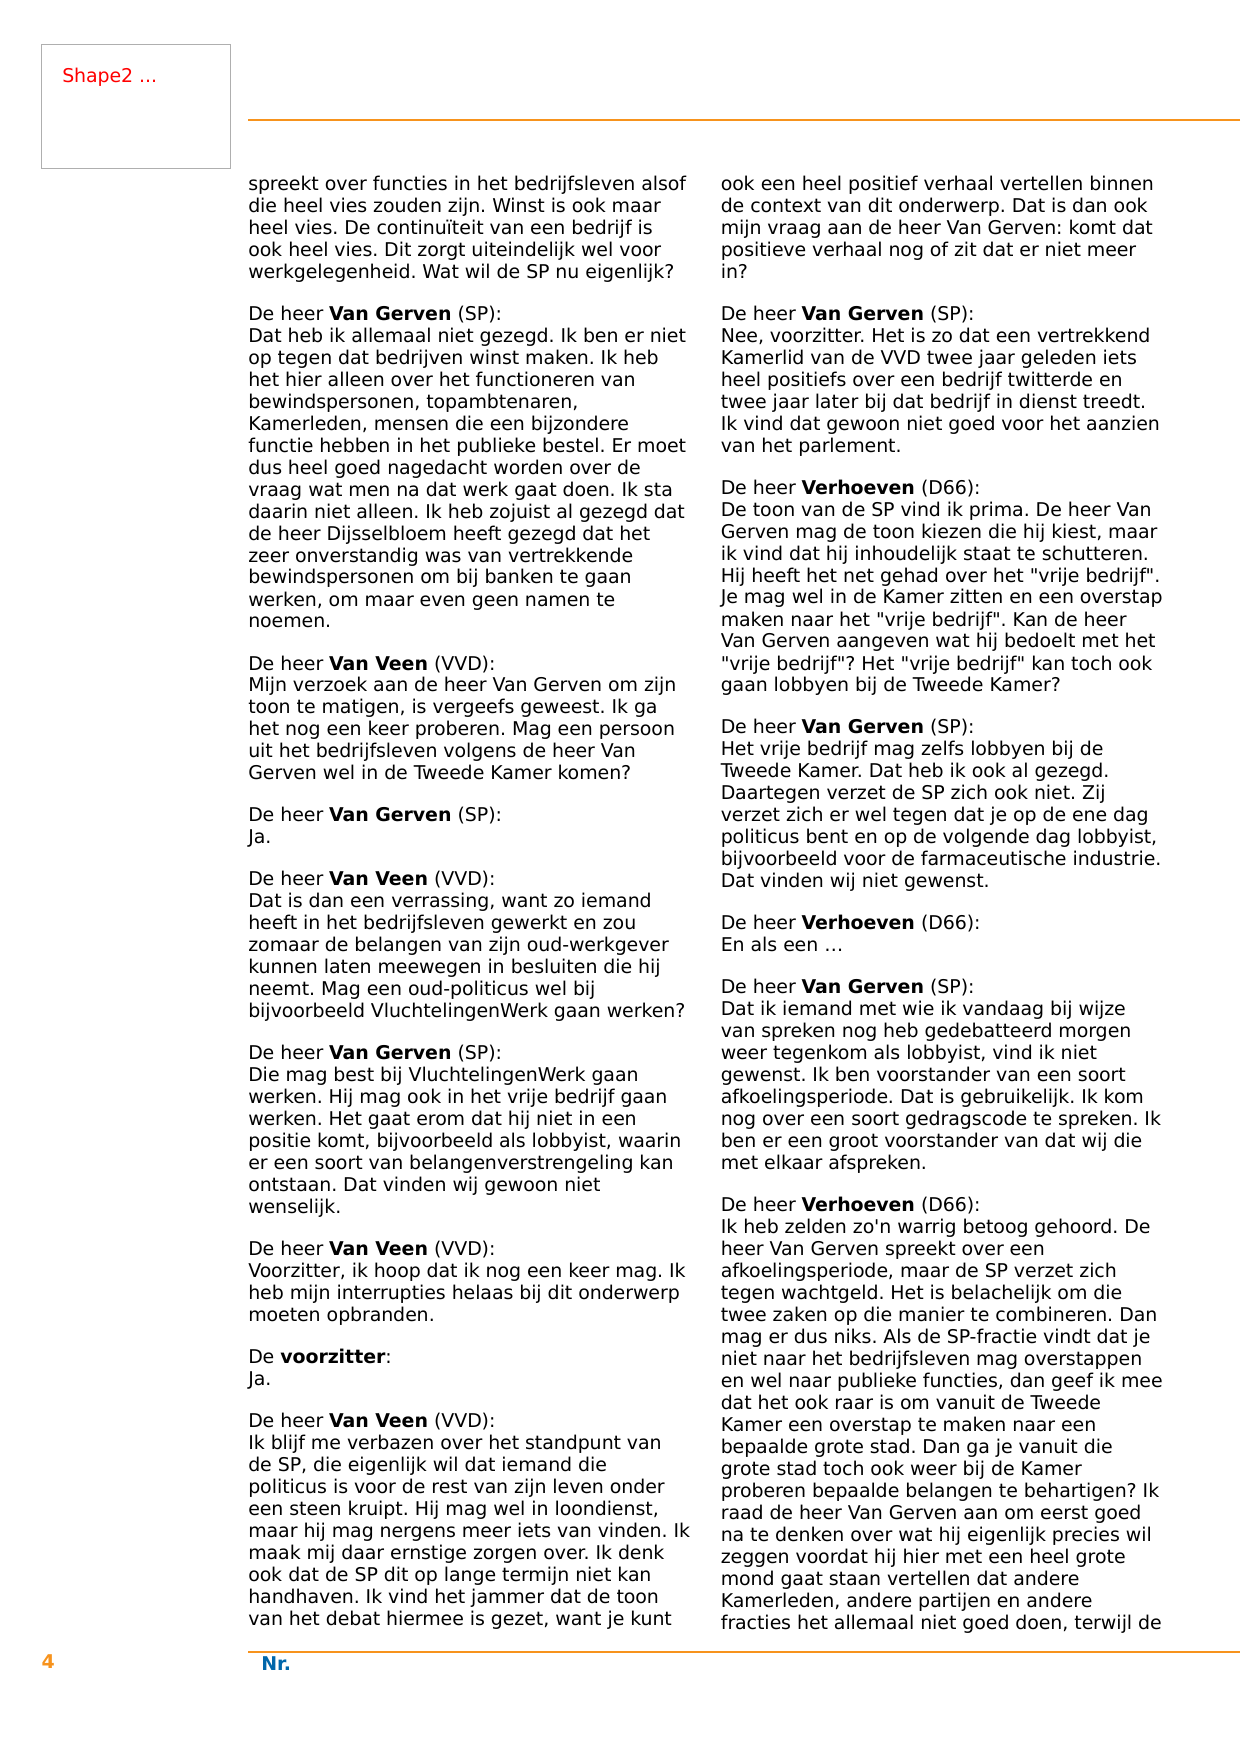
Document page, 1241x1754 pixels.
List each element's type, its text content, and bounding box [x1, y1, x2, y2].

text De heer Van Veen (VVD): [248, 868, 691, 890]
text De heer Verhoeven (D66): [721, 477, 1163, 498]
text Dat ik iemand met wie ik vandaag bij wijze van spreken nog heb gedebatteerd morgen weer tegenkom als lobbyist, vind ik niet gewenst. Ik ben voorstander van een soort afkoelingsperiode. Dat is gebruikelijk. Ik kom nog over een soort gedragscode te spreken. Ik ben er een groot voorstander van dat wij die met elkaar afspreken. [721, 998, 1163, 1174]
text De heer Van Veen (VVD): [248, 1238, 691, 1260]
text Ja. [248, 826, 691, 848]
text De heer Verhoeven (D66): [721, 1194, 1163, 1216]
text Ja. [248, 1368, 691, 1390]
text Mijn verzoek aan de heer Van Gerven om zijn toon te matigen, is vergeefs geweest. Ik ga het nog een keer proberen. Mag een persoon uit het bedrijfsleven volgens de heer Van Gerven wel in de Tweede Kamer komen? [248, 674, 691, 784]
text De heer Van Gerven (SP): [721, 303, 1163, 325]
text spreekt over functies in het bedrijfsleven alsof die heel vies zouden zijn. Winst is ook maar heel vies. De continuïteit van een bedrijf is ook heel vies. Dit zorgt uiteindelijk wel voor werkgelegenheid. Wat wil de SP nu eigenlijk? [248, 173, 691, 283]
text De heer Van Gerven (SP): [248, 303, 691, 325]
text Dat heb ik allemaal niet gezegd. Ik ben er niet op tegen dat bedrijven winst maken. Ik heb het hier alleen over het functioneren van bewindspersonen, topambtenaren, Kamerleden, mensen die een bijzondere functie hebben in het publieke bestel. Er moet dus heel goed nagedacht worden over de vraag wat men na dat werk gaat doen. Ik sta daarin niet alleen. Ik heb zojuist al gezegd dat de heer Dijsselbloem heeft gezegd dat het zeer onverstandig was van vertrekkende bewindspersonen om bij banken te gaan werken, om maar even geen namen te noemen. [248, 325, 691, 632]
text De voorzitter: [248, 1346, 691, 1368]
text Het vrije bedrijf mag zelfs lobbyen bij de Tweede Kamer. Dat heb ik ook al gezegd. Daartegen verzet de SP zich ook niet. Zij verzet zich er wel tegen dat je op de ene dag politicus bent en op de volgende dag lobbyist, bijvoorbeeld voor de farmaceutische industrie. Dat vinden wij niet gewenst. [721, 738, 1163, 892]
text De heer Van Veen (VVD): [248, 1410, 691, 1432]
text De toon van de SP vind ik prima. De heer Van Gerven mag de toon kiezen die hij kiest, maar ik vind dat hij inhoudelijk staat te schutteren. Hij heeft het net gehad over het "vrije bedrijf". Je mag wel in de Kamer zitten en een overstap maken naar het "vrije bedrijf". Kan de heer Van Gerven aangeven wat hij bedoelt met het "vrije bedrijf"? Het "vrije bedrijf" kan toch ook gaan lobbyen bij de Tweede Kamer? [721, 498, 1163, 696]
text De heer Verhoeven (D66): [721, 912, 1163, 934]
text De heer Van Gerven (SP): [248, 1042, 691, 1064]
text Nee, voorzitter. Het is zo dat een vertrekkend Kamerlid van de VVD twee jaar geleden iets heel positiefs over een bedrijf twitterde en twee jaar later bij dat bedrijf in dienst treedt. Ik vind dat gewoon niet goed voor het aanzien van het parlement. [721, 325, 1163, 457]
text En als een … [721, 934, 1163, 956]
text Ik blijf me verbazen over het standpunt van de SP, die eigenlijk wil dat iemand die politicus is voor de rest van zijn leven onder een steen kruipt. Hij mag wel in loondienst, maar hij mag nergens meer iets van vinden. Ik maak mij daar ernstige zorgen over. Ik denk ook dat de SP dit op lange termijn niet kan handhaven. Ik vind het jammer dat de toon van het debat hiermee is gezet, want je kunt [248, 1432, 691, 1629]
text De heer Van Veen (VVD): [248, 652, 691, 674]
text De heer Van Gerven (SP): [248, 804, 691, 826]
text Voorzitter, ik hoop dat ik nog een keer mag. Ik heb mijn interrupties helaas bij dit onderwerp moeten opbranden. [248, 1260, 691, 1326]
text ook een heel positief verhaal vertellen binnen de context van dit onderwerp. Dat is dan ook mijn vraag aan de heer Van Gerven: komt dat positieve verhaal nog of zit dat er niet meer in? [721, 173, 1163, 283]
text Ik heb zelden zo'n warrig betoog gehoord. De heer Van Gerven spreekt over een afkoelingsperiode, maar de SP verzet zich tegen wachtgeld. Het is belachelijk om die twee zaken op die manier te combineren. Dan mag er dus niks. Als de SP-fractie vindt dat je niet naar het bedrijfsleven mag overstappen en wel naar publieke functies, dan geef ik mee dat het ook raar is om vanuit de Tweede Kamer een overstap te maken naar een bepaalde grote stad. Dan ga je vanuit die grote stad toch ook weer bij de Kamer proberen bepaalde belangen te behartigen? Ik raad de heer Van Gerven aan om eerst goed na te denken over wat hij eigenlijk precies wil zeggen voordat hij hier met een heel grote mond gaat staan vertellen dat andere Kamerleden, andere partijen en andere fracties het allemaal niet goed doen, terwijl de [721, 1216, 1163, 1633]
text De heer Van Gerven (SP): [721, 976, 1163, 998]
text De heer Van Gerven (SP): [721, 716, 1163, 738]
text Die mag best bij VluchtelingenWerk gaan werken. Hij mag ook in het vrije bedrijf gaan werken. Het gaat erom dat hij niet in een positie komt, bijvoorbeeld als lobbyist, waarin er een soort van belangenverstrengeling kan ontstaan. Dat vinden wij gewoon niet wenselijk. [248, 1064, 691, 1218]
text Dat is dan een verrassing, want zo iemand heeft in het bedrijfsleven gewerkt en zou zomaar de belangen van zijn oud-werkgever kunnen laten meewegen in besluiten die hij neemt. Mag een oud-politicus wel bij bijvoorbeeld VluchtelingenWerk gaan werken? [248, 890, 691, 1022]
